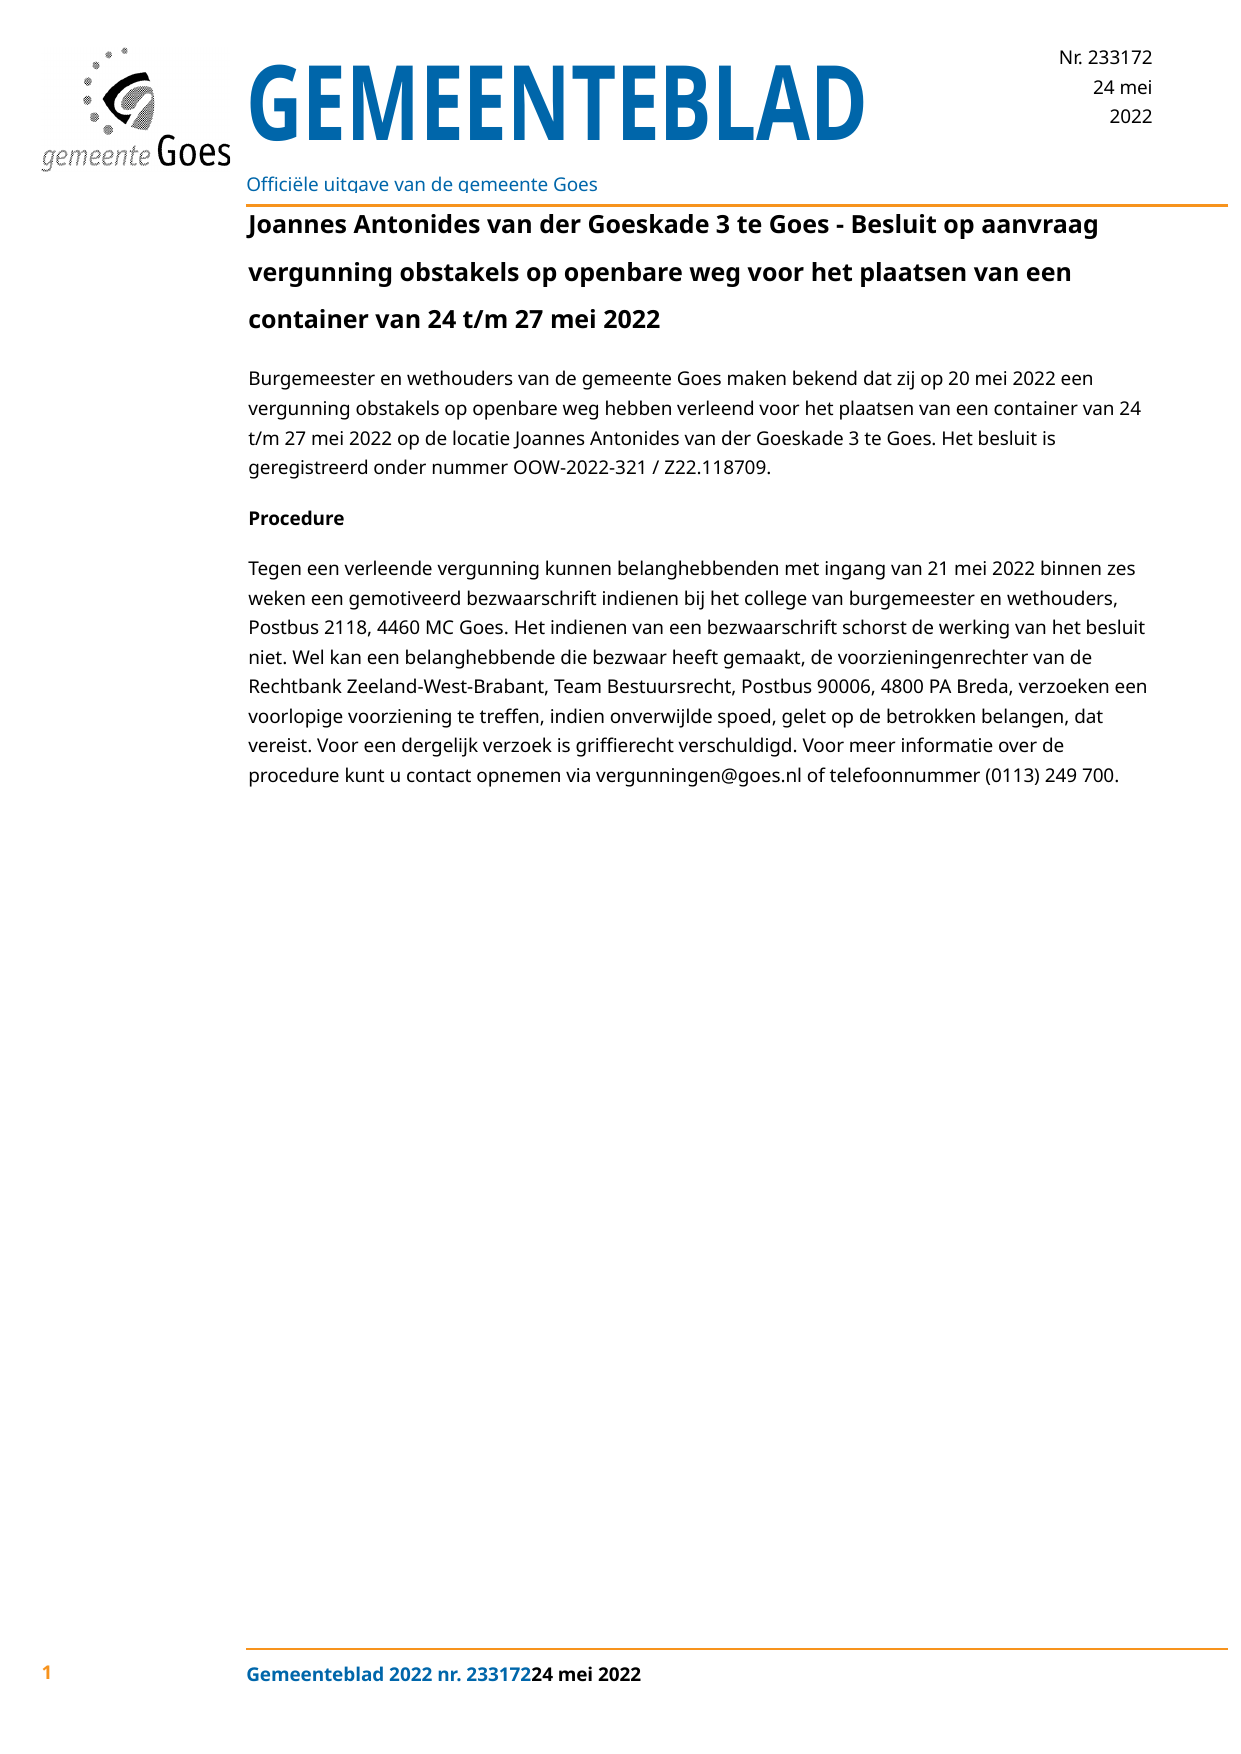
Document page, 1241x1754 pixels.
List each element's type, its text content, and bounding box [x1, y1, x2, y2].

text Burgemeester en wethouders van de gemeente Goes maken bekend dat zij op 20 mei 2022 een vergunning obstakels op openbare weg hebben verleend voor het plaatsen van een container van 24 t/m 27 mei 2022 op de locatie Joannes Antonides van der Goeskade 3 te Goes. Het besluit is geregistreerd onder nummer OOW-2022-321 / Z22.118709. [248, 366, 1152, 480]
text Tegen een verleende vergunning kunnen belanghebbenden met ingang van 21 mei 2022 binnen zes weken een gemotiveerd bezwaarschrift indienen bij het college van burgemeester en wethouders, Postbus 2118, 4460 MC Goes. Het indienen van een bezwaarschrift schorst de werking van het besluit niet. Wel kan een belanghebbende die bezwaar heeft gemaakt, de voorzieningenrechter van de Rechtbank Zeeland-West-Brabant, Team Bestuursrecht, Postbus 90006, 4800 PA Breda, verzoeken een voorlopige voorziening te treffen, indien onverwijlde spoed, gelet op de betrokken belangen, dat vereist. Voor een dergelijk verzoek is griffierecht verschuldigd. Voor meer informatie over de procedure kunt u contact opnemen via vergunningen@goes.nl of telefoonnummer (0113) 249 700. [248, 555, 1152, 788]
picture [41, 47, 231, 172]
text Procedure [248, 505, 1152, 530]
text Joannes Antonides van der Goeskade 3 te Goes - Besluit op aanvraag vergunning obstakels op openbare weg voor het plaatsen van een container van 24 t/m 27 mei 2022 [248, 207, 1152, 336]
